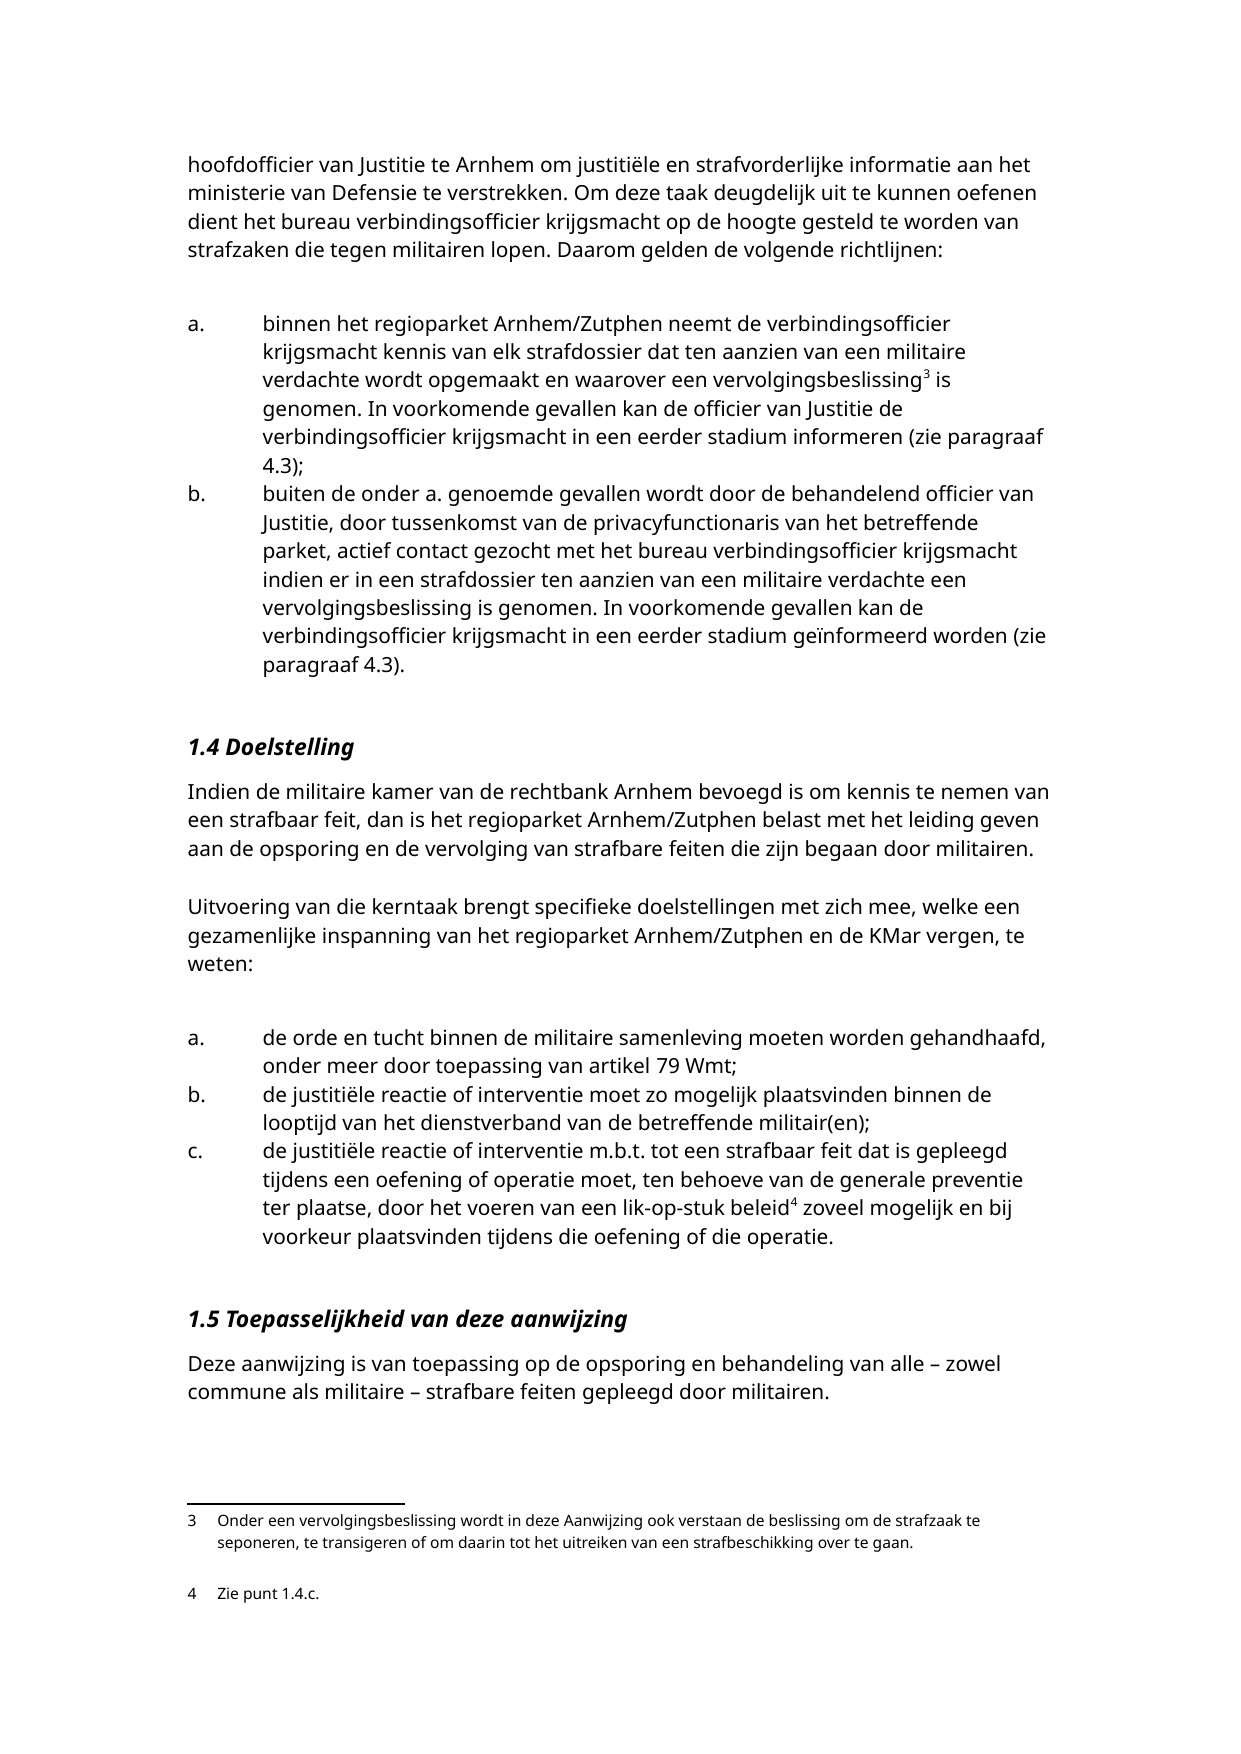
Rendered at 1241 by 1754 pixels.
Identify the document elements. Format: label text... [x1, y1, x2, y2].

list Onder een vervolgingsbeslissing wordt in deze Aanwijzing ook verstaan de beslissing om de strafzaak te seponeren, te transigeren of om daarin tot het uitreiken van een strafbeschikking over te gaan. [187, 1460, 1053, 1545]
text Indien de militaire kamer van de rechtbank Arnhem bevoegd is om kennis te nemen van een strafbaar feit, dan is het regioparket Arnhem/Zutphen belast met het leiding geven aan de opsporing en de vervolging van strafbare feiten die zijn begaan door militairen. [187, 777, 1053, 862]
list de justitiële reactie of interventie moet zo mogelijk plaatsvinden binnen de looptijd van het dienstverband van de betreffende militair(en); [187, 1080, 1053, 1137]
list Zie punt 1.4.c. [187, 1575, 1053, 1604]
subtitle 1.4 Doelstelling [187, 731, 1053, 762]
list buiten de onder a. genoemde gevallen wordt door de behandelend officier van Justitie, door tussenkomst van de privacyfunctionaris van het betreffende parket, actief contact gezocht met het bureau verbindingsofficier krijgsmacht indien er in een strafdossier ten aanzien van een militaire verdachte een vervolgingsbeslissing is genomen. In voorkomende gevallen kan de verbindingsofficier krijgsmacht in een eerder stadium geïnformeerd worden (zie paragraaf 4.3). [187, 479, 1053, 678]
text Deze aanwijzing is van toepassing op de opsporing en behandeling van alle – zowel commune als militaire – strafbare feiten gepleegd door militairen. [187, 1349, 1053, 1406]
list de orde en tucht binnen de militaire samenleving moeten worden gehandhaafd, onder meer door toepassing van artikel 79 Wmt; [187, 1023, 1053, 1080]
text hoofdofficier van Justitie te Arnhem om justitiële en strafvorderlijke informatie aan het ministerie van Defensie te verstrekken. Om deze taak deugdelijk uit te kunnen oefenen dient het bureau verbindingsofficier krijgsmacht op de hoogte gesteld te worden van strafzaken die tegen militairen lopen. Daarom gelden de volgende richtlijnen: [187, 150, 1053, 264]
text Uitvoering van die kerntaak brengt specifieke doelstellingen met zich mee, welke een gezamenlijke inspanning van het regioparket Arnhem/Zutphen en de KMar vergen, te weten: [187, 892, 1053, 978]
subtitle 1.5 Toepasselijkheid van deze aanwijzing [187, 1303, 1053, 1334]
list binnen het regioparket Arnhem/Zutphen neemt de verbindingsofficier krijgsmacht kennis van elk strafdossier dat ten aanzien van een militaire verdachte wordt opgemaakt en waarover een vervolgingsbeslissing is genomen. In voorkomende gevallen kan de officier van Justitie de verbindingsofficier krijgsmacht in een eerder stadium informeren (zie paragraaf 4.3); [187, 309, 1053, 479]
list de justitiële reactie of interventie m.b.t. tot een strafbaar feit dat is gepleegd tijdens een oefening of operatie moet, ten behoeve van de generale preventie ter plaatse, door het voeren van een lik-op-stuk beleid zoveel mogelijk en bij voorkeur plaatsvinden tijdens die oefening of die operatie. [187, 1137, 1053, 1250]
